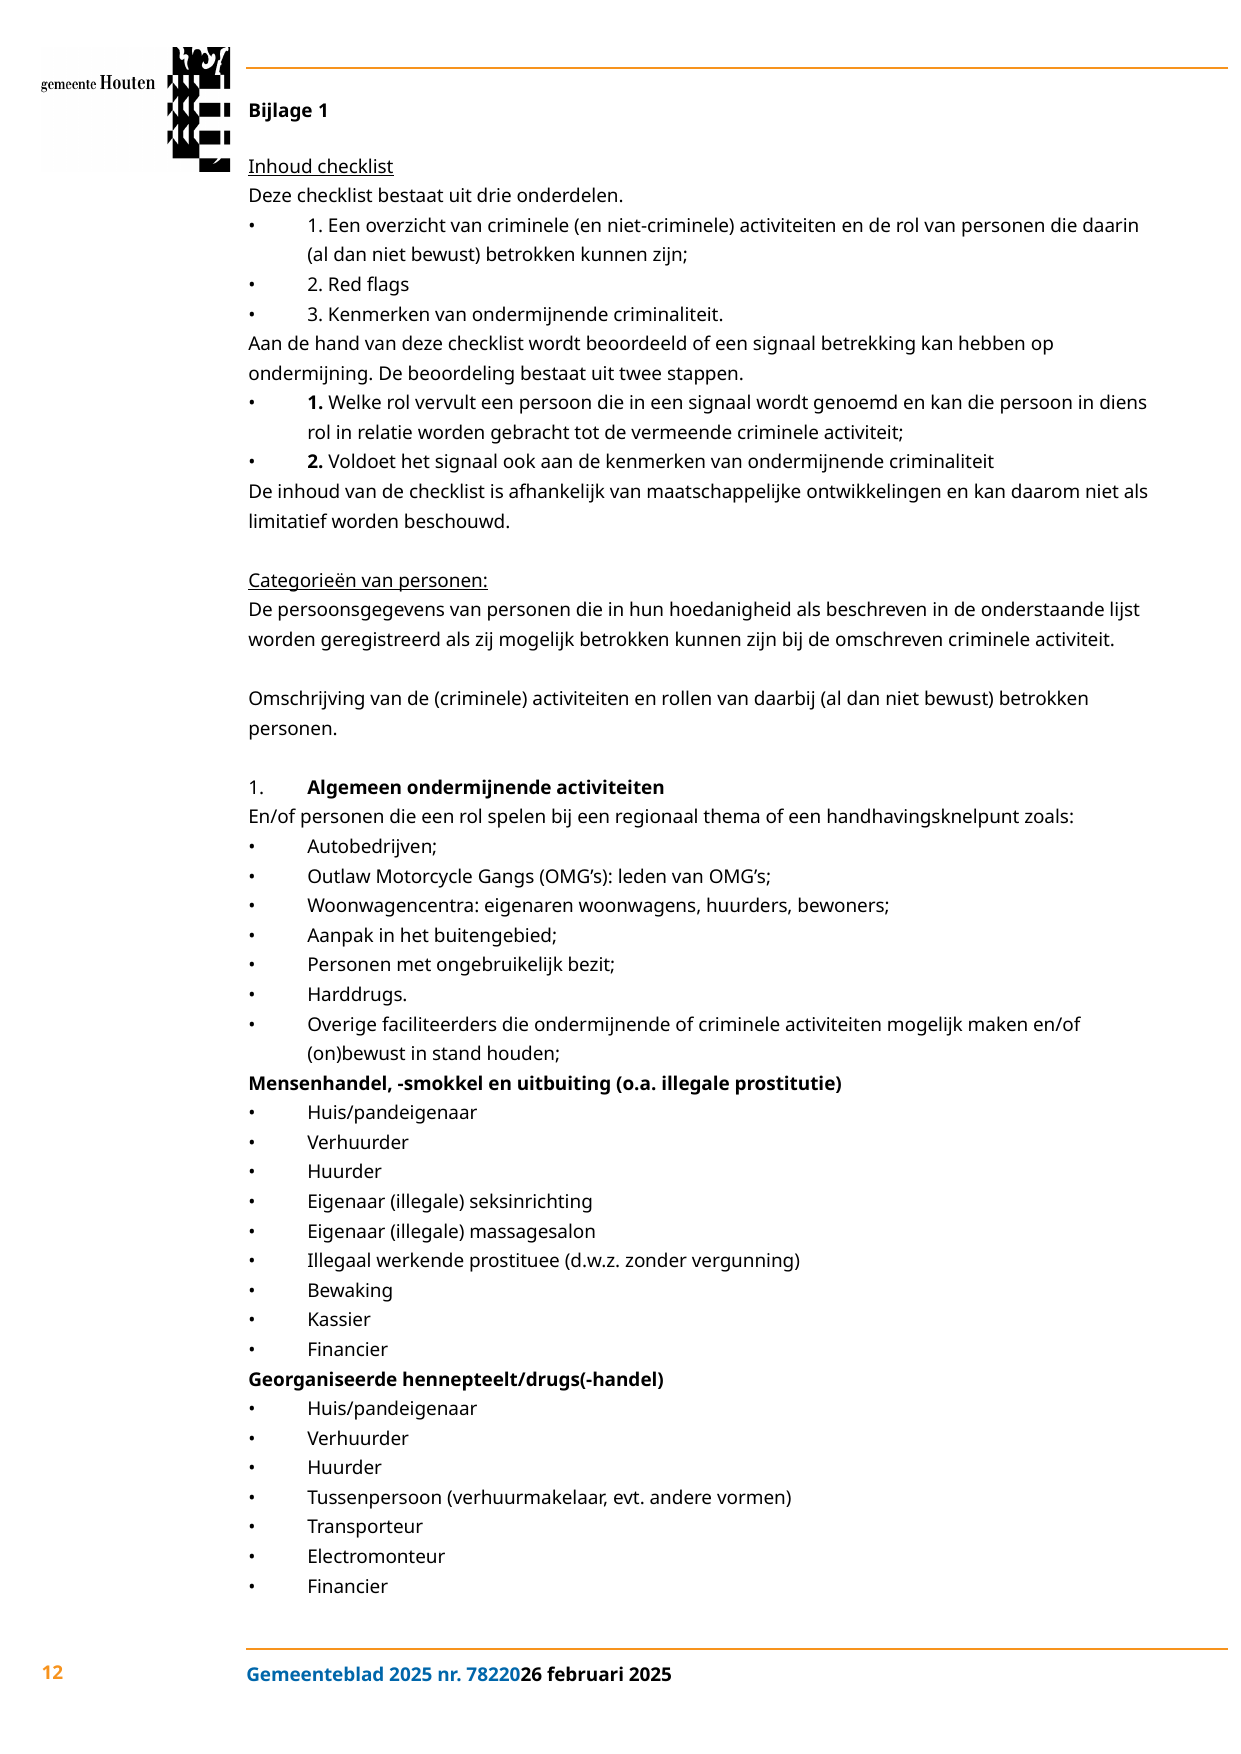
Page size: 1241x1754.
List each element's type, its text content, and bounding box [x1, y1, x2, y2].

text Bijlage 1 [248, 95, 1152, 123]
list Tussenpersoon (verhuurmakelaar, evt. andere vormen) [248, 1484, 1152, 1510]
list Verhuurder [248, 1425, 1152, 1451]
list Huurder [248, 1159, 1152, 1184]
list 1. Welke rol vervult een persoon die in een signaal wordt genoemd en kan die persoon in diens rol in relatie worden gebracht tot de vermeende criminele activiteit; [248, 389, 1152, 445]
list Verhuurder [248, 1129, 1152, 1155]
list Woonwagencentra: eigenaren woonwagens, huurders, bewoners; [248, 892, 1152, 918]
text Inhoud checklist [248, 153, 1152, 179]
list Electromonteur [248, 1543, 1152, 1569]
text Categorieën van personen: [248, 567, 1152, 593]
text Mensenhandel, -smokkel en uitbuiting (o.a. illegale prostitutie) [248, 1070, 1152, 1096]
picture [41, 47, 231, 172]
list Personen met ongebruikelijk bezit; [248, 952, 1152, 977]
text Aan de hand van deze checklist wordt beoordeeld of een signaal betrekking kan hebben op ondermijning. De beoordeling bestaat uit twee stappen. [248, 330, 1152, 386]
list Financier [248, 1573, 1152, 1599]
list 2. Voldoet het signaal ook aan de kenmerken van ondermijnende criminaliteit [248, 449, 1152, 474]
text En/of personen die een rol spelen bij een regionaal thema of een handhavingsknelpunt zoals: [248, 804, 1152, 829]
list 1. Een overzicht van criminele (en niet-criminele) activiteiten en de rol van personen die daarin (al dan niet bewust) betrokken kunnen zijn; [248, 212, 1152, 267]
list Kassier [248, 1307, 1152, 1332]
list Outlaw Motorcycle Gangs (OMG’s): leden van OMG’s; [248, 863, 1152, 889]
list Financier [248, 1336, 1152, 1362]
list Illegaal werkende prostituee (d.w.z. zonder vergunning) [248, 1247, 1152, 1273]
list Huis/pandeigenaar [248, 1099, 1152, 1125]
text De persoonsgegevens van personen die in hun hoedanigheid als beschreven in de onderstaande lijst worden geregistreerd als zij mogelijk betrokken kunnen zijn bij de omschreven criminele activiteit. [248, 597, 1152, 652]
list Eigenaar (illegale) massagesalon [248, 1218, 1152, 1244]
list Harddrugs. [248, 981, 1152, 1007]
list Algemeen ondermijnende activiteiten [248, 774, 1152, 800]
list Eigenaar (illegale) seksinrichting [248, 1188, 1152, 1214]
list Overige faciliteerders die ondermijnende of criminele activiteiten mogelijk maken en/of (on)bewust in stand houden; [248, 1011, 1152, 1066]
list Huurder [248, 1454, 1152, 1480]
list 2. Red flags [248, 271, 1152, 297]
text Omschrijving van de (criminele) activiteiten en rollen van daarbij (al dan niet bewust) betrokken personen. [248, 685, 1152, 741]
text Georganiseerde hennepteelt/drugs(-handel) [248, 1366, 1152, 1392]
list Bewaking [248, 1277, 1152, 1303]
list 3. Kenmerken van ondermijnende criminaliteit. [248, 301, 1152, 327]
list Transporteur [248, 1514, 1152, 1539]
text Deze checklist bestaat uit drie onderdelen. [248, 182, 1152, 208]
list Aanpak in het buitengebied; [248, 922, 1152, 948]
list Huis/pandeigenaar [248, 1395, 1152, 1421]
text De inhoud van de checklist is afhankelijk van maatschappelijke ontwikkelingen en kan daarom niet als limitatief worden beschouwd. [248, 478, 1152, 534]
list Autobedrijven; [248, 833, 1152, 859]
